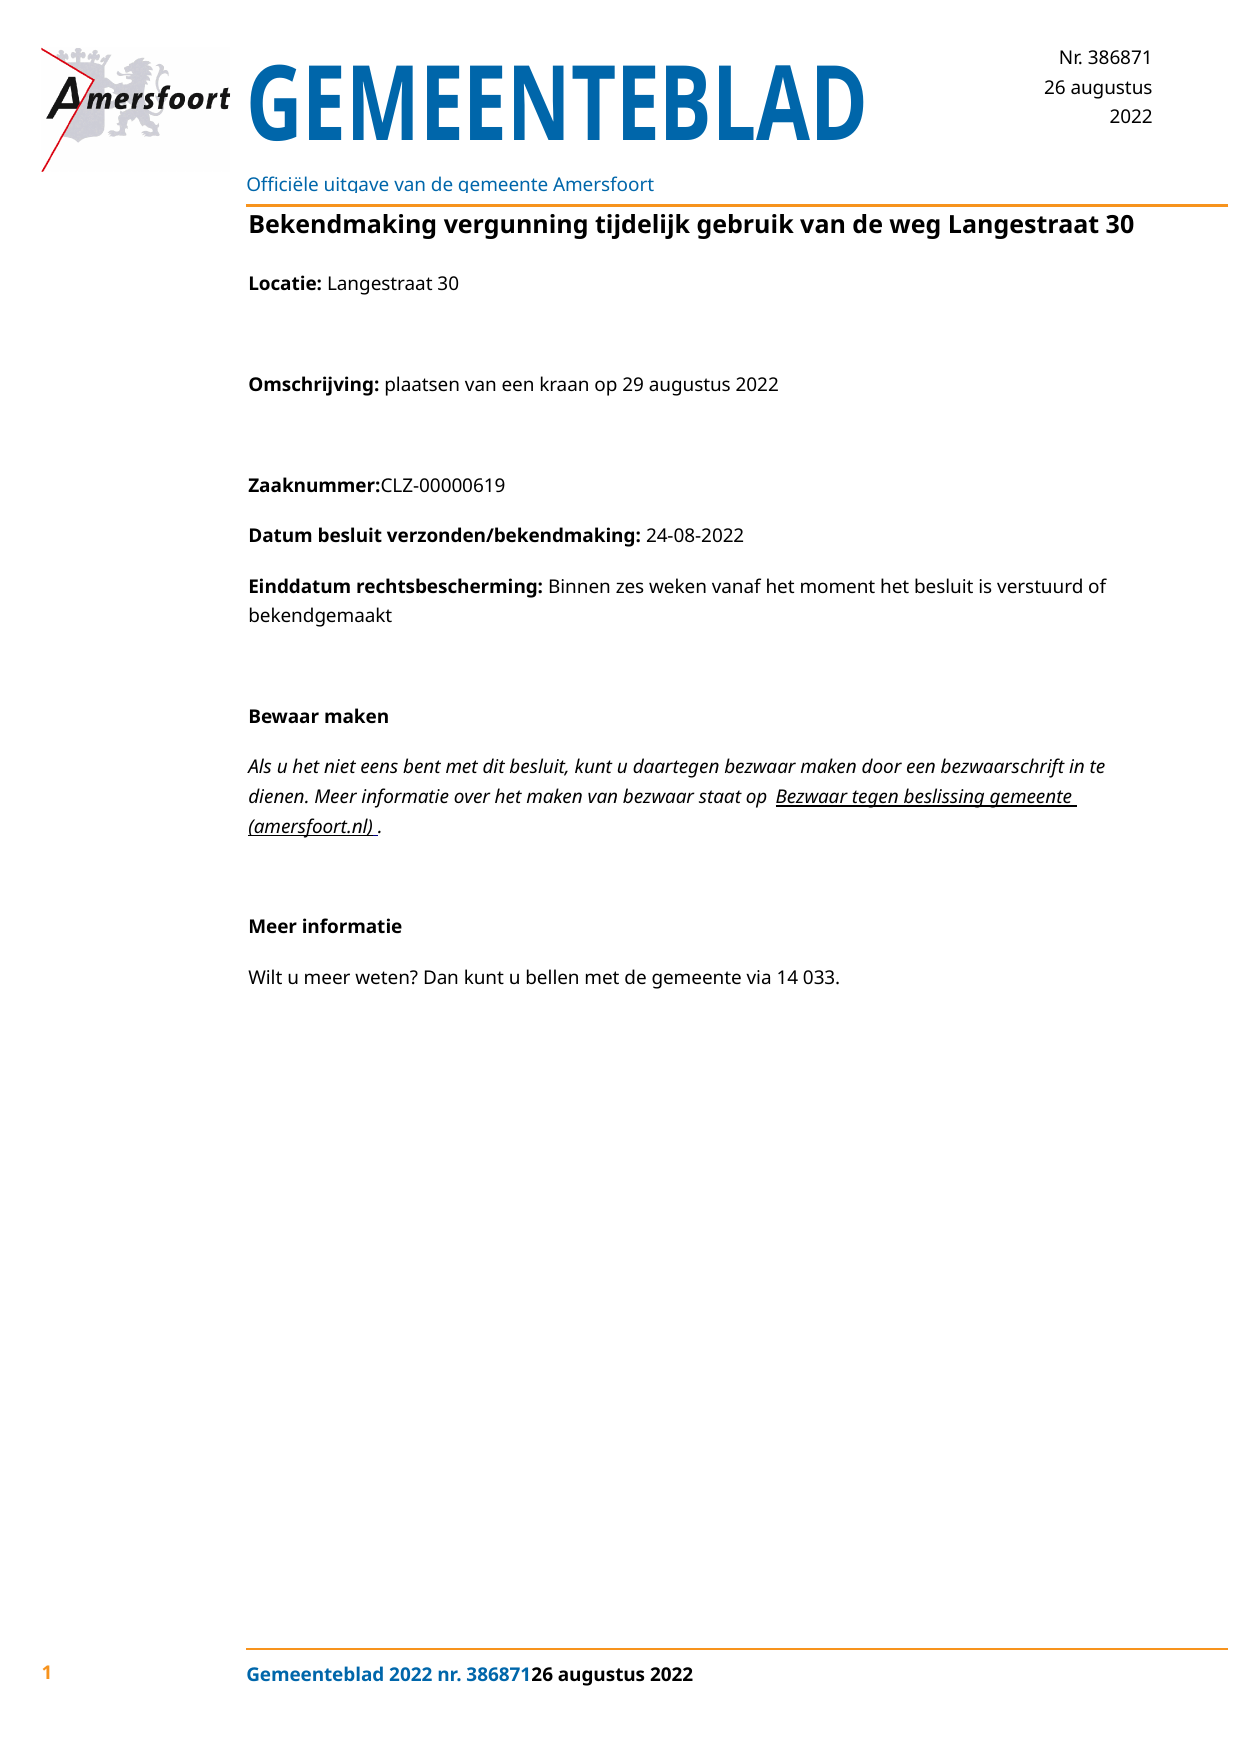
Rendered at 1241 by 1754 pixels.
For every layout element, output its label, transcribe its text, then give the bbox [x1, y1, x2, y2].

text Bekendmaking vergunning tijdelijk gebruik van de weg Langestraat 30 [248, 207, 1152, 241]
text Meer informatie [248, 914, 1152, 939]
text Zaaknummer:CLZ-00000619 [248, 472, 1152, 498]
text Wilt u meer weten? Dan kunt u bellen met de gemeente via 14 033. [248, 964, 1152, 990]
picture [41, 47, 231, 172]
text Bewaar maken [248, 703, 1152, 729]
text Als u het niet eens bent met dit besluit, kunt u daartegen bezwaar maken door een bezwaarschrift in te dienen. Meer informatie over het maken van bezwaar staat op Bezwaar tegen beslissing gemeente (amersfoort.nl) . [248, 754, 1152, 838]
text Omschrijving: plaatsen van een kraan op 29 augustus 2022 [248, 371, 1152, 397]
text Locatie: Langestraat 30 [248, 270, 1152, 296]
text Datum besluit verzonden/bekendmaking: 24-08-2022 [248, 522, 1152, 548]
text Einddatum rechtsbescherming: Binnen zes weken vanaf het moment het besluit is verstuurd of bekendgemaakt [248, 573, 1152, 628]
